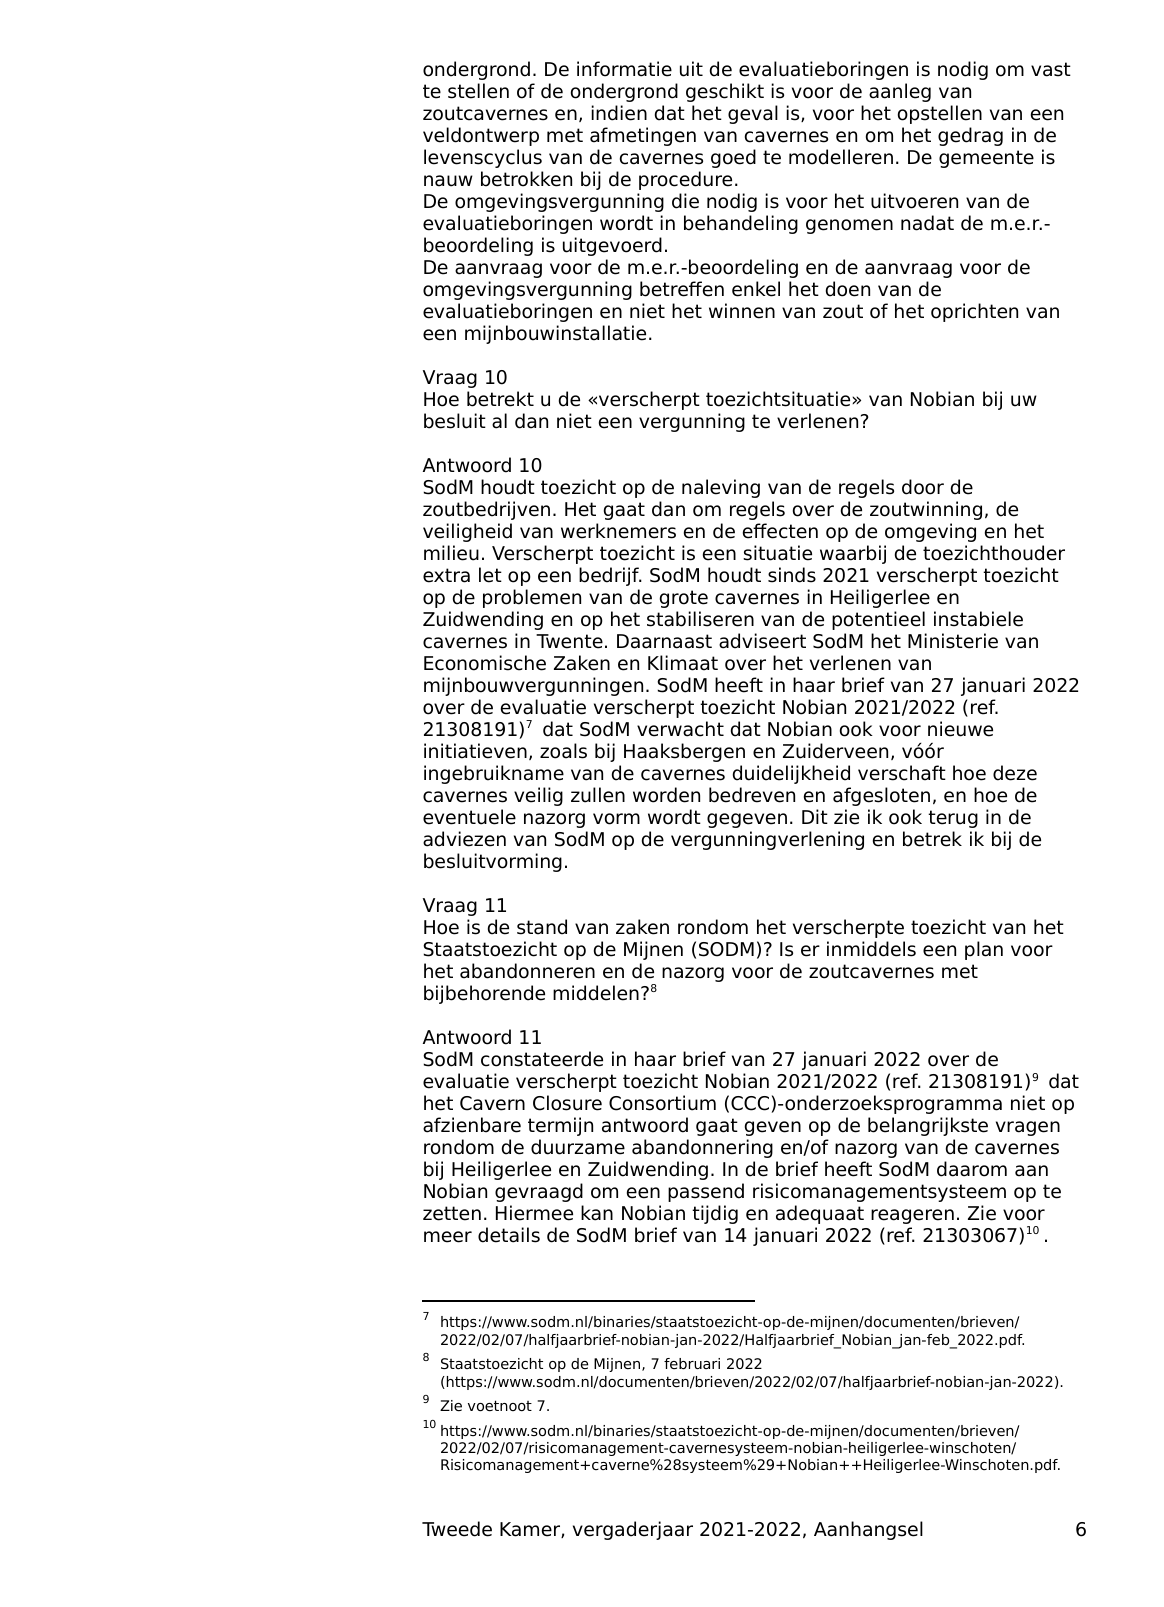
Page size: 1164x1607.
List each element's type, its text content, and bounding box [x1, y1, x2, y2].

text De omgevingsvergunning die nodig is voor het uitvoeren van de evaluatieboringen wordt in behandeling genomen nadat de m.e.r.-beoordeling is uitgevoerd. [422, 191, 1087, 257]
text Hoe is de stand van zaken rondom het verscherpte toezicht van het Staatstoezicht op de Mijnen (SODM)? Is er inmiddels een plan voor het abandonneren en de nazorg voor de zoutcavernes met bijbehorende middelen? [422, 917, 1087, 1005]
text Antwoord 11 [422, 1027, 1087, 1049]
text https://www.sodm.nl/binaries/staatstoezicht-op-de-mijnen/documenten/brieven/2022/02/07/risicomanagement-cavernesysteem-nobian-heiligerlee-winschoten/Risicomanagement+caverne%28systeem%29+Nobian++Heiligerlee-Winschoten.pdf. [422, 1418, 1087, 1474]
text https://www.sodm.nl/binaries/staatstoezicht-op-de-mijnen/documenten/brieven/2022/02/07/halfjaarbrief-nobian-jan-2022/Halfjaarbrief_Nobian_jan-feb_2022.pdf. [422, 1310, 1087, 1349]
text Antwoord 10 [422, 455, 1087, 477]
text Zie voetnoot 7. [422, 1393, 1087, 1416]
text SodM constateerde in haar brief van 27 januari 2022 over de evaluatie verscherpt toezicht Nobian 2021/2022 (ref. 21308191) dat het Cavern Closure Consortium (CCC)-onderzoeksprogramma niet op afzienbare termijn antwoord gaat geven op de belangrijkste vragen rondom de duurzame abandonnering en/of nazorg van de cavernes bij Heiligerlee en Zuidwending. In de brief heeft SodM daarom aan Nobian gevraagd om een passend risicomanagementsysteem op te zetten. Hiermee kan Nobian tijdig en adequaat reageren. Zie voor meer details de SodM brief van 14 januari 2022 (ref. 21303067). [422, 1049, 1087, 1247]
text De aanvraag voor de m.e.r.-beoordeling en de aanvraag voor de omgevingsvergunning betreffen enkel het doen van de evaluatieboringen en niet het winnen van zout of het oprichten van een mijnbouwinstallatie. [422, 257, 1087, 345]
text Vraag 11 [422, 895, 1087, 917]
text ondergrond. De informatie uit de evaluatieboringen is nodig om vast te stellen of de ondergrond geschikt is voor de aanleg van zoutcavernes en, indien dat het geval is, voor het opstellen van een veldontwerp met afmetingen van cavernes en om het gedrag in de levenscyclus van de cavernes goed te modelleren. De gemeente is nauw betrokken bij de procedure. [422, 59, 1087, 191]
text Hoe betrekt u de «verscherpt toezichtsituatie» van Nobian bij uw besluit al dan niet een vergunning te verlenen? [422, 389, 1087, 433]
text Staatstoezicht op de Mijnen, 7 februari 2022 (https://www.sodm.nl/documenten/brieven/2022/02/07/halfjaarbrief-nobian-jan-2022). [422, 1352, 1087, 1391]
text Vraag 10 [422, 367, 1087, 389]
text SodM houdt toezicht op de naleving van de regels door de zoutbedrijven. Het gaat dan om regels over de zoutwinning, de veiligheid van werknemers en de effecten op de omgeving en het milieu. Verscherpt toezicht is een situatie waarbij de toezichthouder extra let op een bedrijf. SodM houdt sinds 2021 verscherpt toezicht op de problemen van de grote cavernes in Heiligerlee en Zuidwending en op het stabiliseren van de potentieel instabiele cavernes in Twente. Daarnaast adviseert SodM het Ministerie van Economische Zaken en Klimaat over het verlenen van mijnbouwvergunningen. SodM heeft in haar brief van 27 januari 2022 over de evaluatie verscherpt toezicht Nobian 2021/2022 (ref. 21308191) dat SodM verwacht dat Nobian ook voor nieuwe initiatieven, zoals bij Haaksbergen en Zuiderveen, vóór ingebruikname van de cavernes duidelijkheid verschaft hoe deze cavernes veilig zullen worden bedreven en afgesloten, en hoe de eventuele nazorg vorm wordt gegeven. Dit zie ik ook terug in de adviezen van SodM op de vergunningverlening en betrek ik bij de besluitvorming. [422, 477, 1087, 873]
